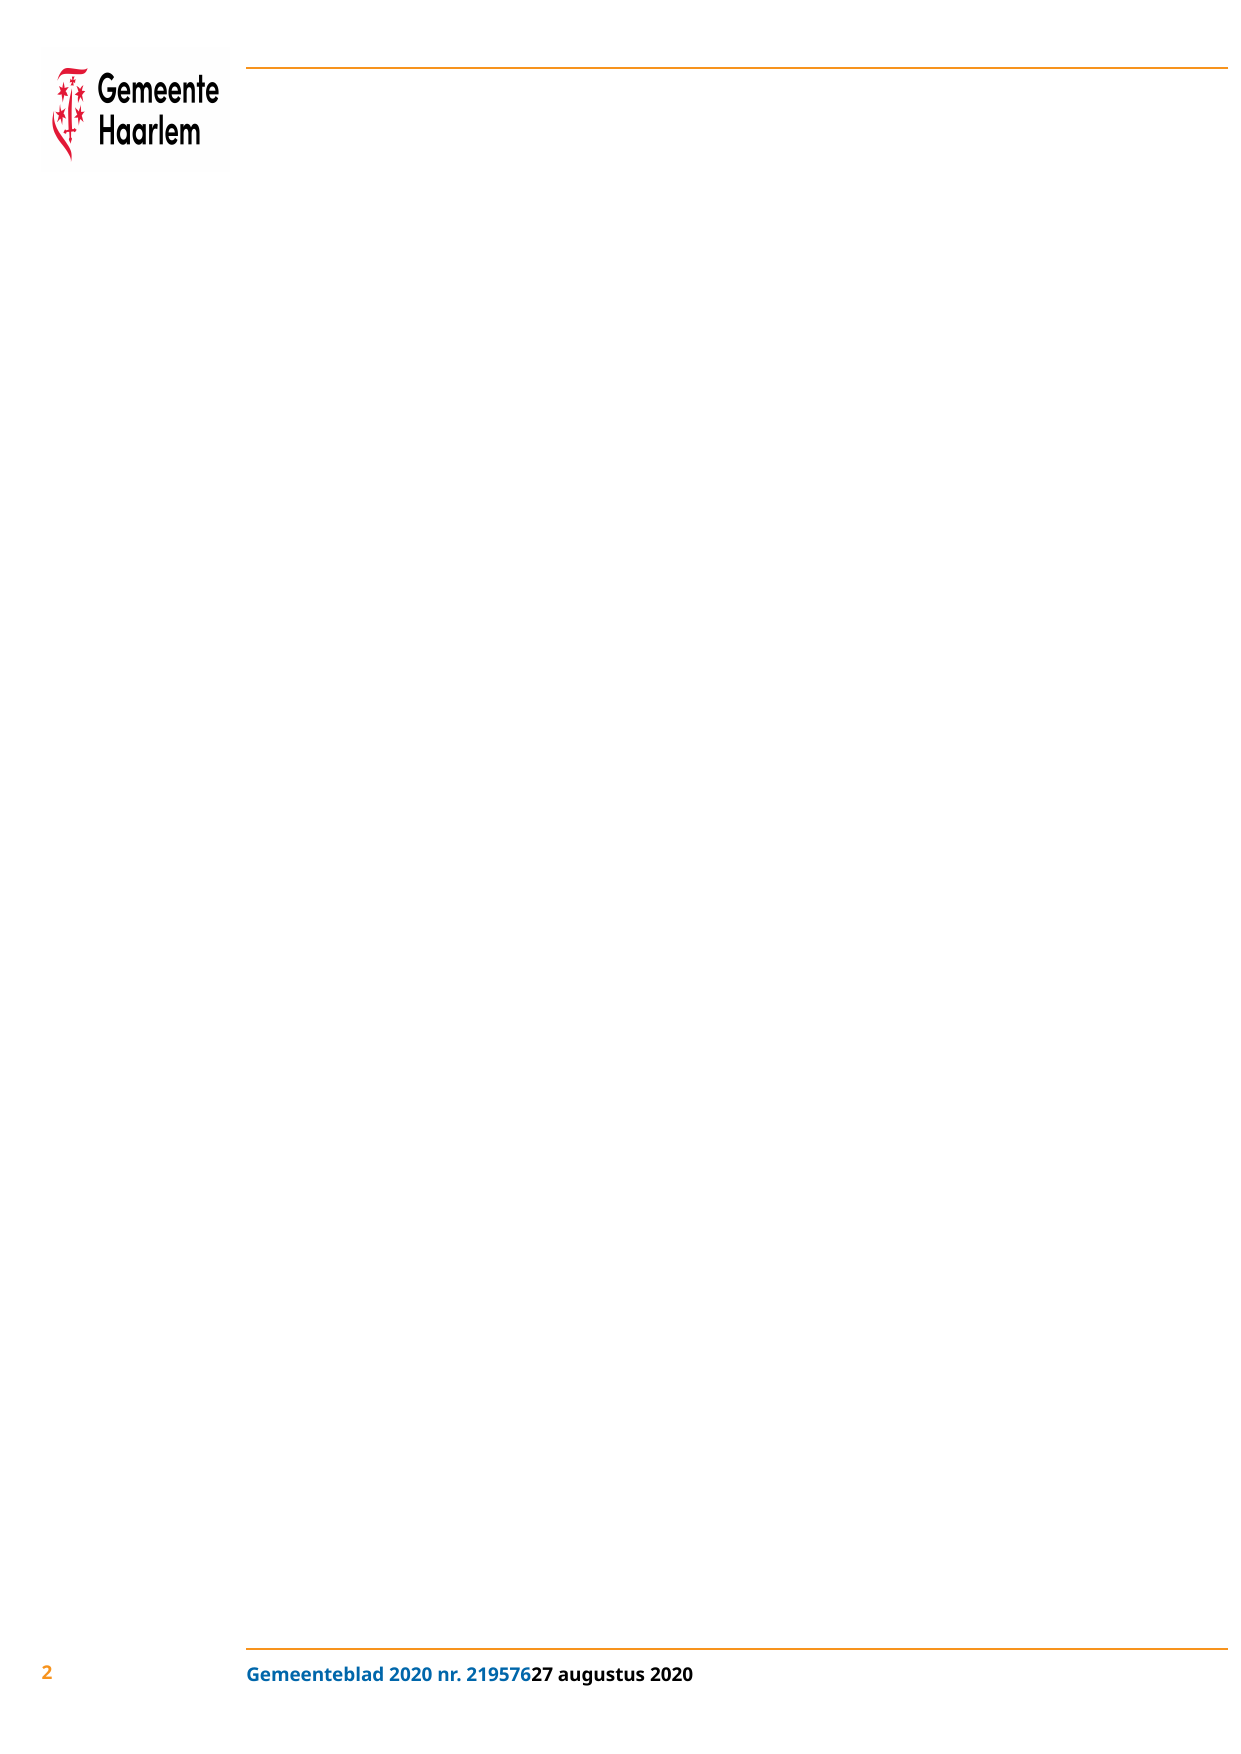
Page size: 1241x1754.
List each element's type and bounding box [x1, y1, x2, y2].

picture [41, 47, 231, 172]
